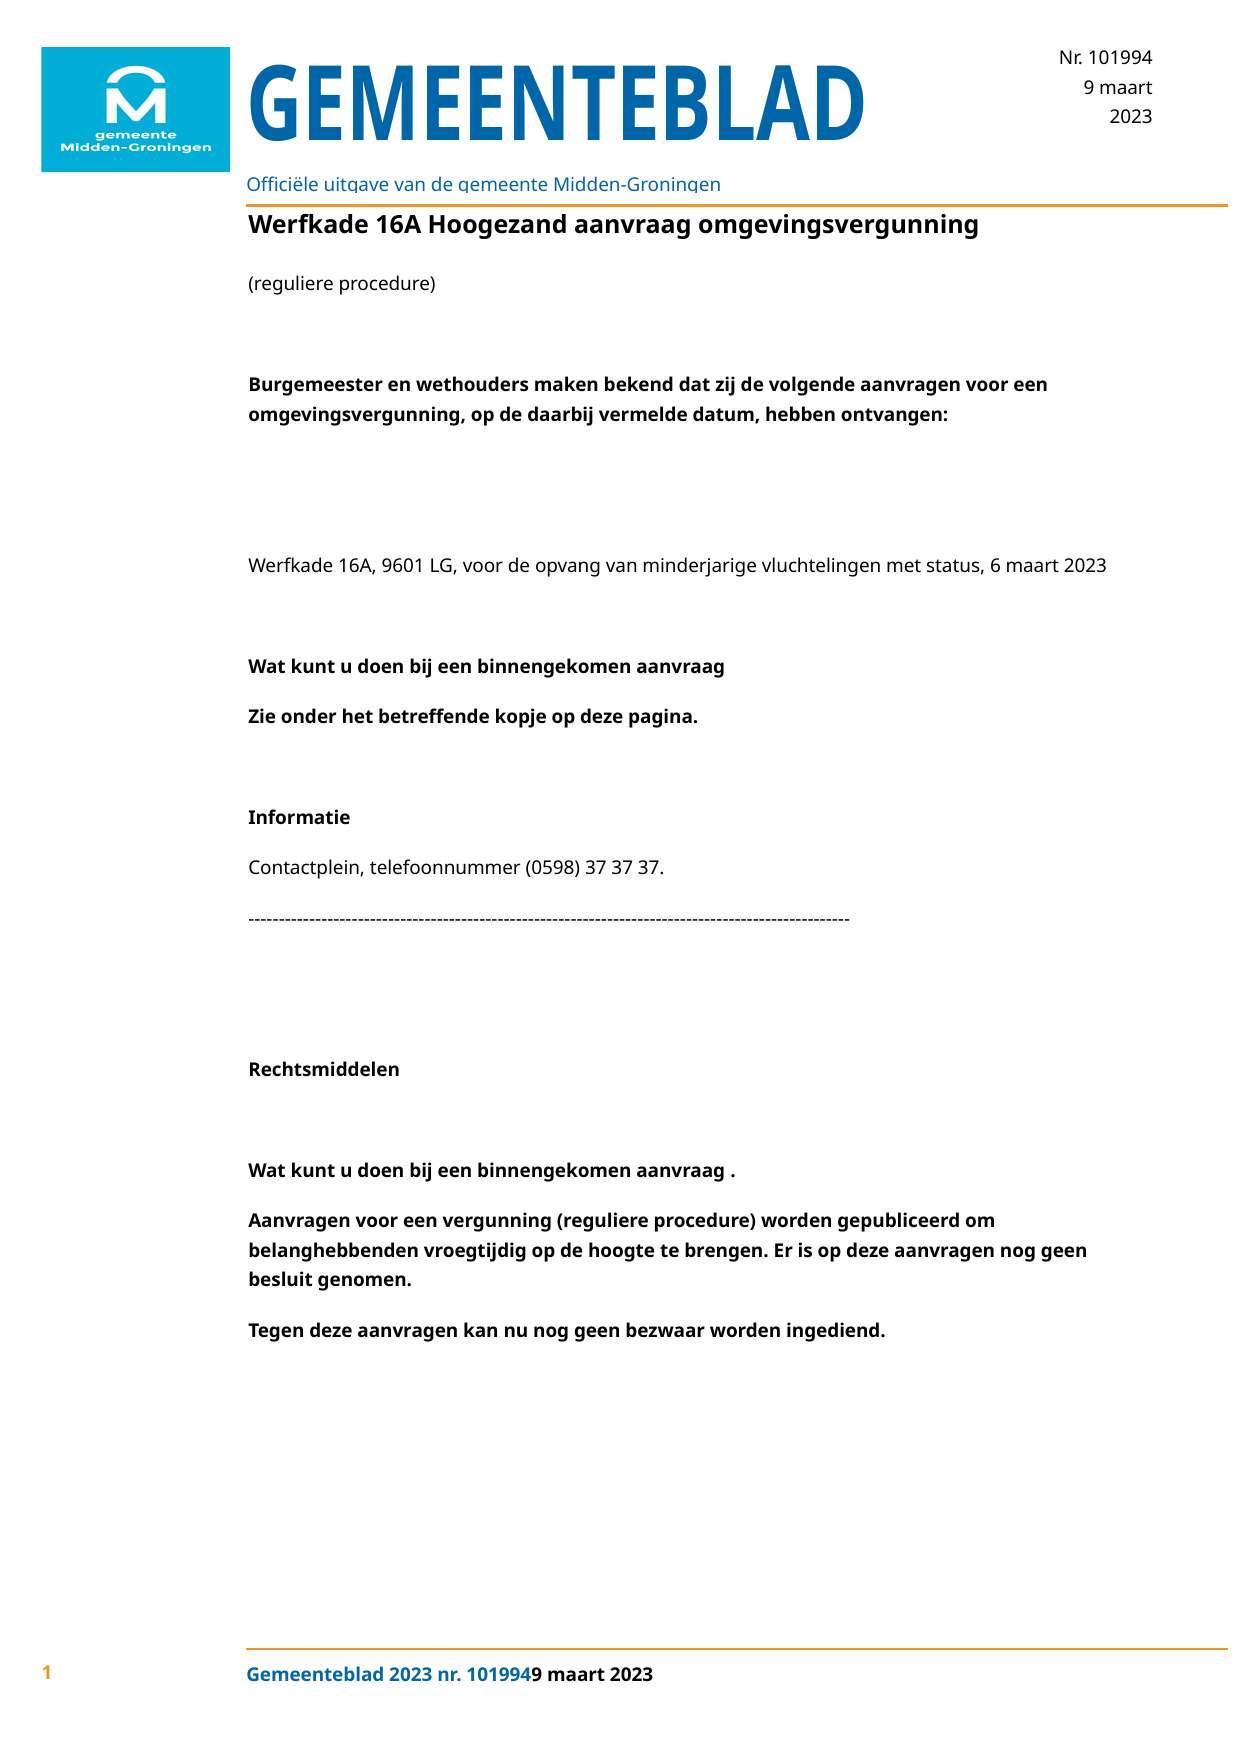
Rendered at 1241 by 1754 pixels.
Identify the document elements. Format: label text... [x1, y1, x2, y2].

text Zie onder het betreffende kopje op deze pagina. [248, 703, 1152, 729]
text Wat kunt u doen bij een binnengekomen aanvraag . [248, 1157, 1152, 1183]
text Burgemeester en wethouders maken bekend dat zij de volgende aanvragen voor een omgevingsvergunning, op de daarbij vermelde datum, hebben ontvangen: [248, 371, 1152, 426]
text Contactplein, telefoonnummer (0598) 37 37 37. [248, 854, 1152, 880]
picture [108, 66, 164, 82]
text Wat kunt u doen bij een binnengekomen aanvraag [248, 653, 1152, 678]
text Werfkade 16A, 9601 LG, voor de opvang van minderjarige vluchtelingen met status, 6 maart 2023 [248, 552, 1152, 578]
text Rechtsmiddelen [248, 1056, 1152, 1082]
text Informatie [248, 804, 1152, 830]
picture [184, 146, 190, 153]
text --------------------------------------------------------------------------------------------------- [248, 905, 1152, 931]
text (reguliere procedure) [248, 270, 1152, 296]
picture [107, 89, 165, 122]
text Aanvragen voor een vergunning (reguliere procedure) worden gepubliceerd om belanghebbenden vroegtijdig op de hoogte te brengen. Er is op deze aanvragen nog geen besluit genomen. [248, 1207, 1152, 1292]
text Tegen deze aanvragen kan nu nog geen bezwaar worden ingediend. [248, 1317, 1152, 1343]
text Werfkade 16A Hoogezand aanvraag omgevingsvergunning [248, 207, 1152, 241]
